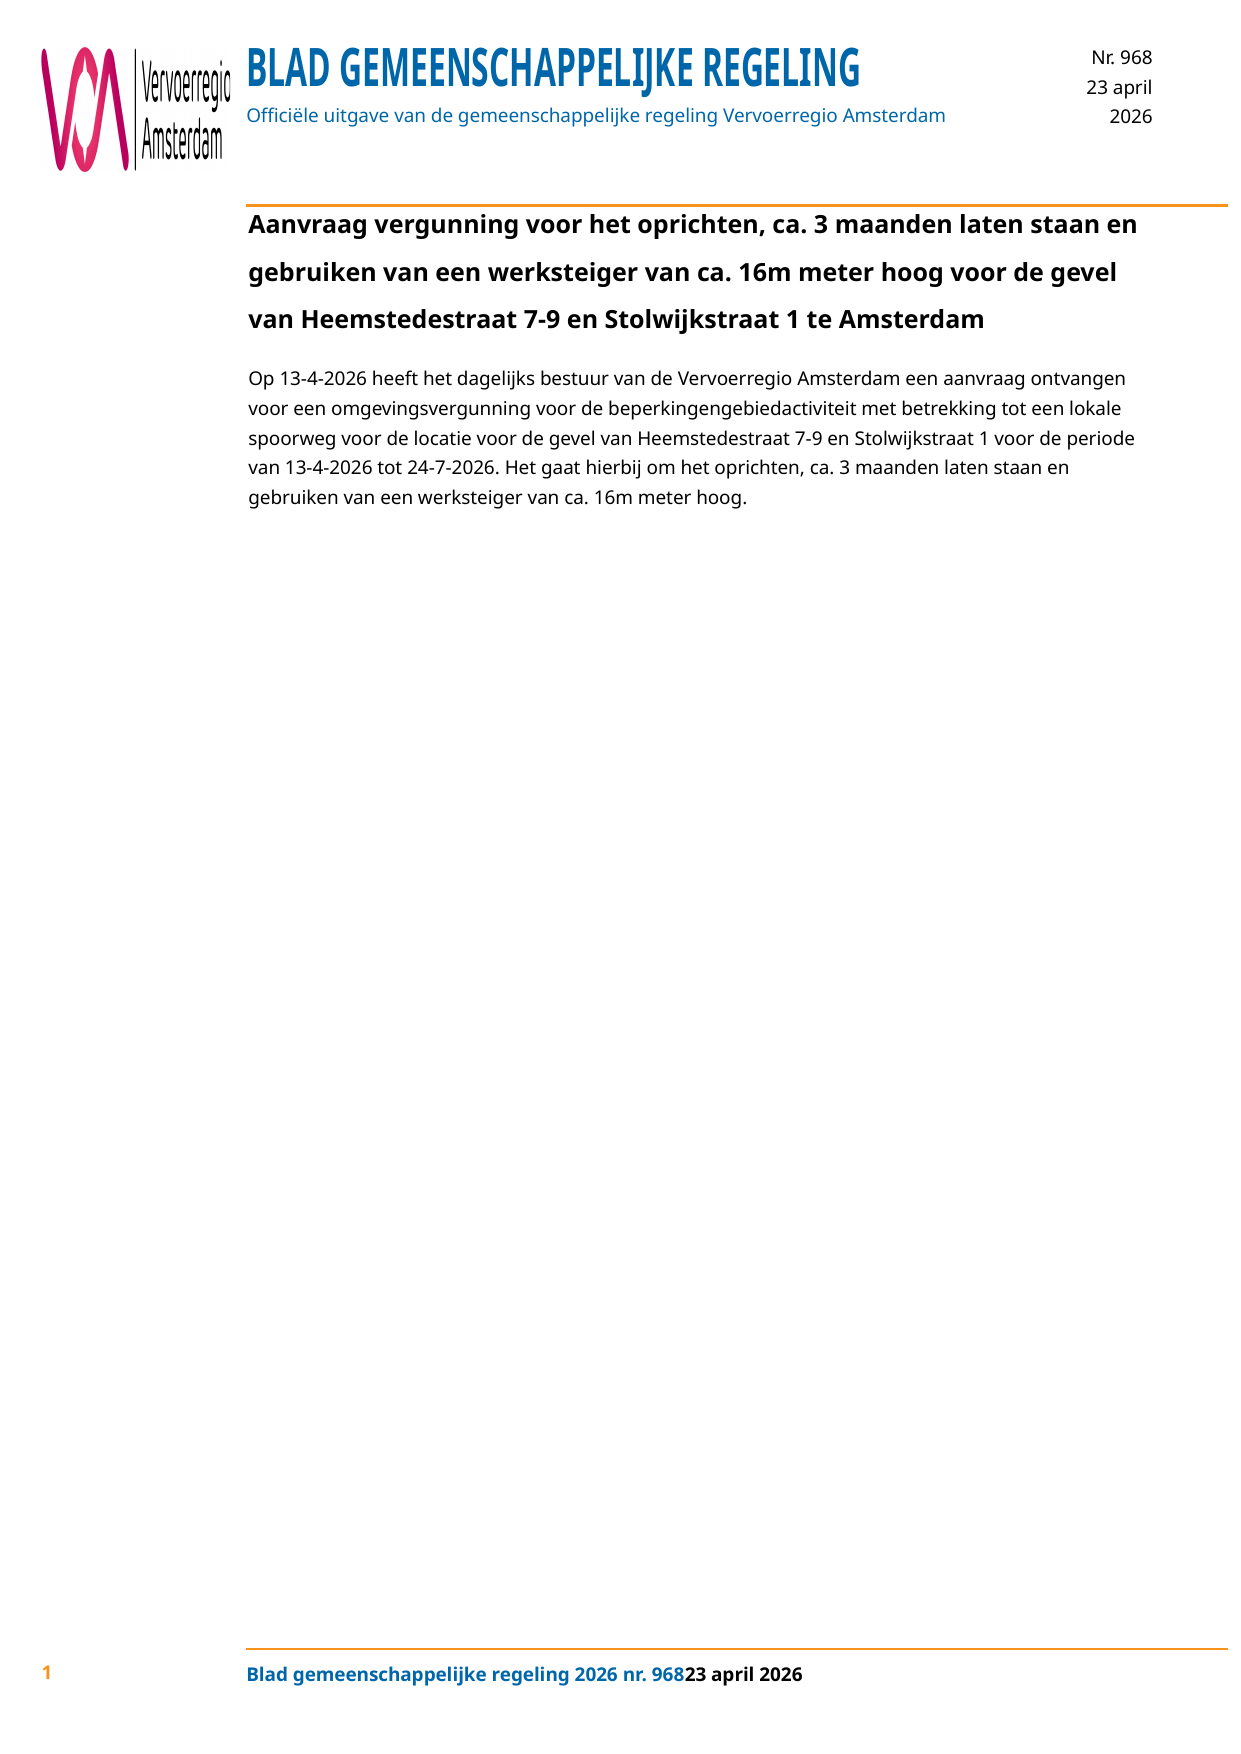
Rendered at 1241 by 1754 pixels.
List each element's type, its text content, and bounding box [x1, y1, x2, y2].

text Op 13-4-2026 heeft het dagelijks bestuur van de Vervoerregio Amsterdam een aanvraag ontvangen voor een omgevingsvergunning voor de beperkingengebiedactiviteit met betrekking tot een lokale spoorweg voor de locatie voor de gevel van Heemstedestraat 7-9 en Stolwijkstraat 1 voor de periode van 13-4-2026 tot 24-7-2026. Het gaat hierbij om het oprichten, ca. 3 maanden laten staan en gebruiken van een werksteiger van ca. 16m meter hoog. [248, 366, 1152, 509]
picture [41, 47, 231, 172]
text Aanvraag vergunning voor het oprichten, ca. 3 maanden laten staan en gebruiken van een werksteiger van ca. 16m meter hoog voor de gevel van Heemstedestraat 7-9 en Stolwijkstraat 1 te Amsterdam [248, 207, 1152, 336]
